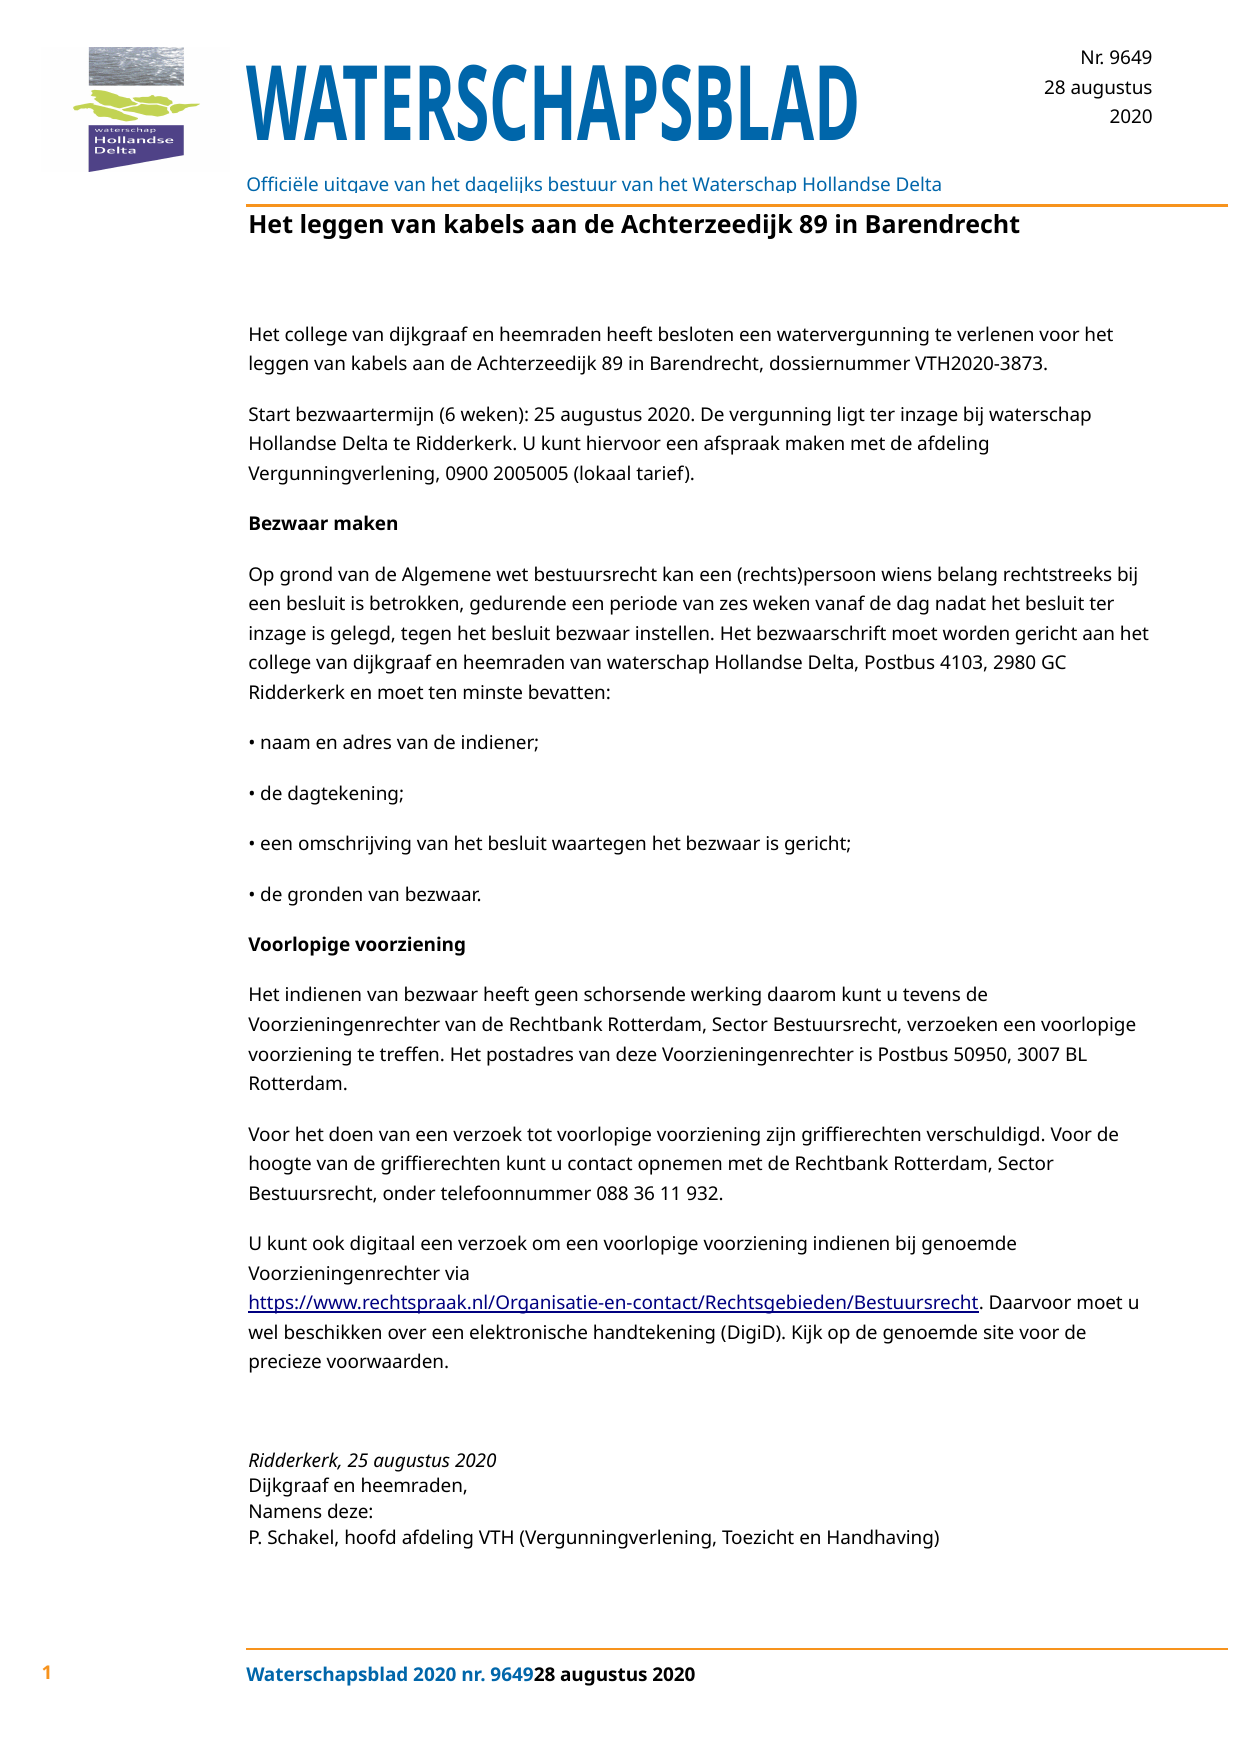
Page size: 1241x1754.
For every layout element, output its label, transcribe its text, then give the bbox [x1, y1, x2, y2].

text Voorlopige voorziening [248, 931, 1152, 957]
text Start bezwaartermijn (6 weken): 25 augustus 2020. De vergunning ligt ter inzage bij waterschap Hollandse Delta te Ridderkerk. U kunt hiervoor een afspraak maken met de afdeling Vergunningverlening, 0900 2005005 (lokaal tarief). [248, 401, 1152, 486]
text Ridderkerk, 25 augustus 2020 [248, 1447, 1152, 1473]
text U kunt ook digitaal een verzoek om een voorlopige voorziening indienen bij genoemde Voorzieningenrechter via https://www.rechtspraak.nl/Organisatie-en-contact/Rechtsgebieden/Bestuursrecht. Daarvoor moet u wel beschikken over een elektronische handtekening (DigiD). Kijk op de genoemde site voor de precieze voorwaarden. [248, 1230, 1152, 1374]
text • de gronden van bezwaar. [248, 881, 1152, 906]
text P. Schakel, hoofd afdeling VTH (Vergunningverlening, Toezicht en Handhaving) [248, 1524, 1152, 1550]
text Bezwaar maken [248, 510, 1152, 536]
text Voor het doen van een verzoek tot voorlopige voorziening zijn griffierechten verschuldigd. Voor de hoogte van de griffierechten kunt u contact opnemen met de Rechtbank Rotterdam, Sector Bestuursrecht, onder telefoonnummer 088 36 11 932. [248, 1121, 1152, 1206]
text Namens deze: [248, 1498, 1152, 1524]
text Het leggen van kabels aan de Achterzeedijk 89 in Barendrecht [248, 207, 1152, 241]
picture [41, 47, 231, 172]
text • een omschrijving van het besluit waartegen het bezwaar is gericht; [248, 830, 1152, 856]
text Dijkgraaf en heemraden, [248, 1473, 1152, 1498]
text Op grond van de Algemene wet bestuursrecht kan een (rechts)persoon wiens belang rechtstreeks bij een besluit is betrokken, gedurende een periode van zes weken vanaf de dag nadat het besluit ter inzage is gelegd, tegen het besluit bezwaar instellen. Het bezwaarschrift moet worden gericht aan het college van dijkgraaf en heemraden van waterschap Hollandse Delta, Postbus 4103, 2980 GC Ridderkerk en moet ten minste bevatten: [248, 561, 1152, 705]
text • naam en adres van de indiener; [248, 729, 1152, 755]
text • de dagtekening; [248, 780, 1152, 806]
text Het college van dijkgraaf en heemraden heeft besloten een watervergunning te verlenen voor het leggen van kabels aan de Achterzeedijk 89 in Barendrecht, dossiernummer VTH2020-3873. [248, 321, 1152, 376]
text Het indienen van bezwaar heeft geen schorsende werking daarom kunt u tevens de Voorzieningenrechter van de Rechtbank Rotterdam, Sector Bestuursrecht, verzoeken een voorlopige voorziening te treffen. Het postadres van deze Voorzieningenrechter is Postbus 50950, 3007 BL Rotterdam. [248, 982, 1152, 1096]
